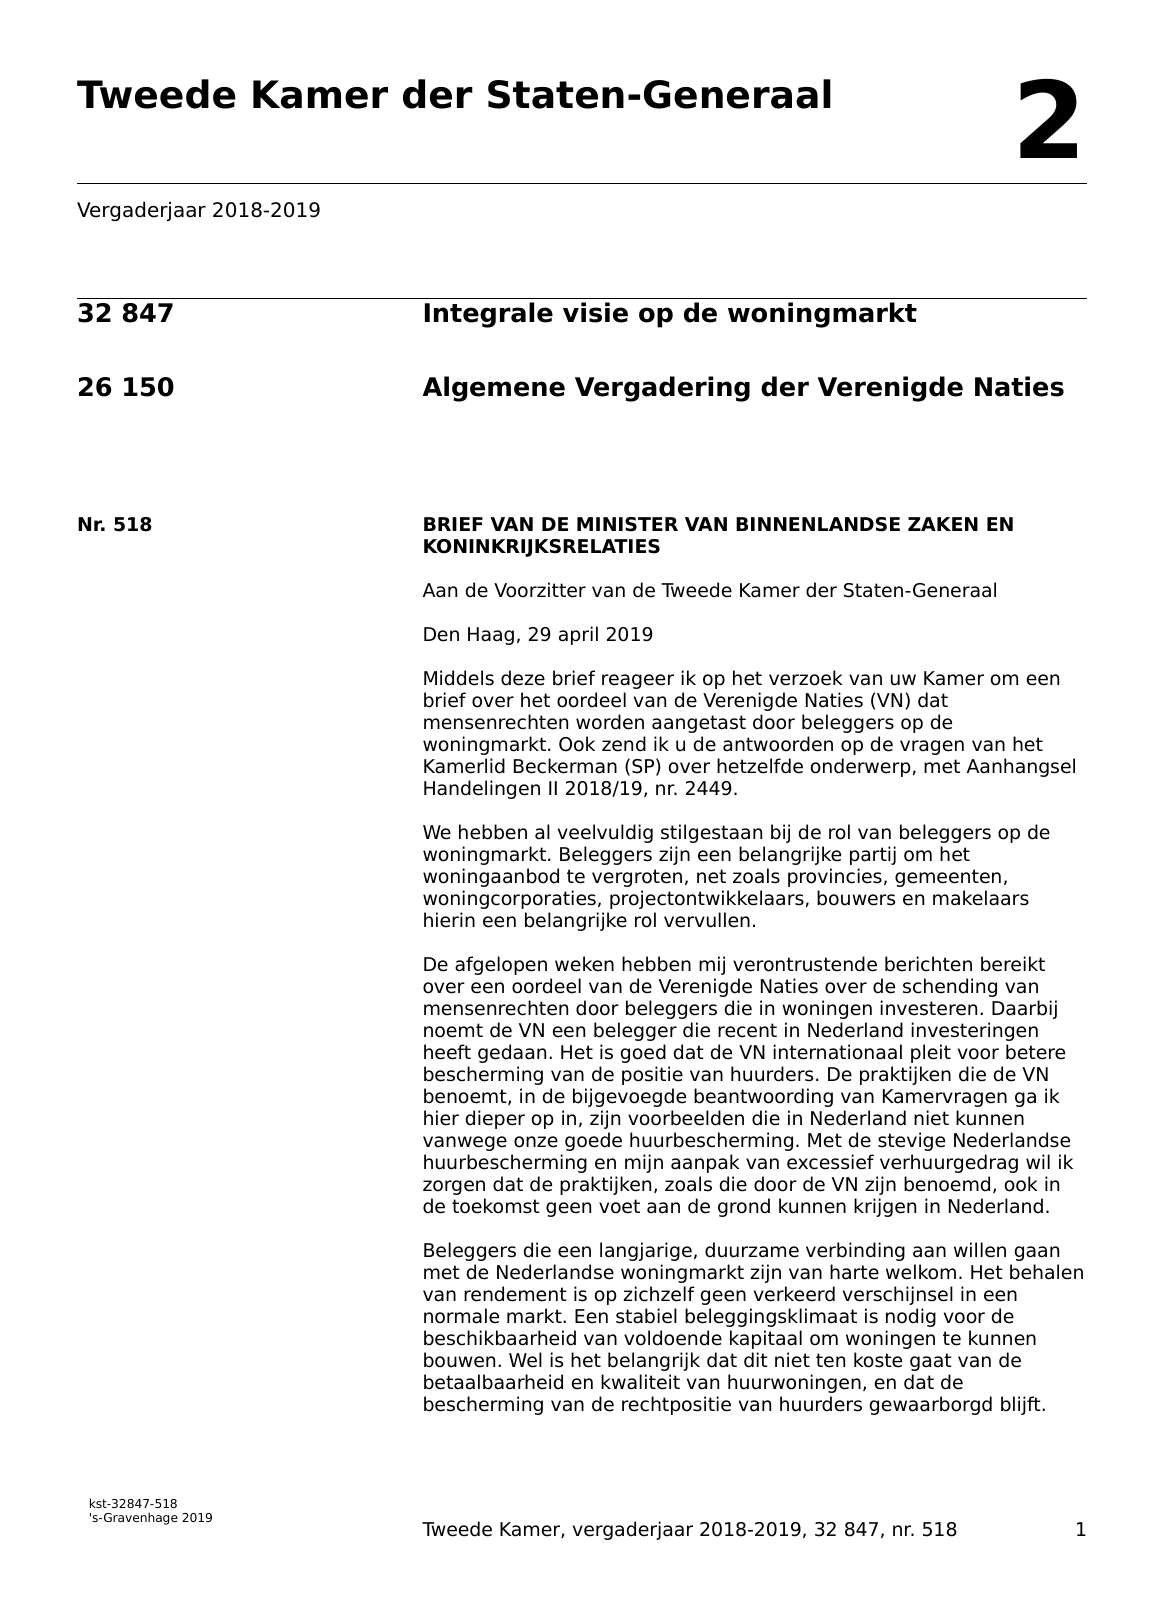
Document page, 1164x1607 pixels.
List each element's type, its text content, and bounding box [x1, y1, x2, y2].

text Den Haag, 29 april 2019 [422, 624, 1087, 646]
text 's-Gravenhage 2019 [88, 1511, 323, 1525]
table_cell Vergaderjaar 2018-2019 [77, 184, 1087, 298]
text kst-32847-518 [88, 1497, 323, 1511]
text We hebben al veelvuldig stilgestaan bij de rol van beleggers op de woningmarkt. Beleggers zijn een belangrijke partij om het woningaanbod te vergroten, net zoals provincies, gemeenten, woningcorporaties, projectontwikkelaars, bouwers en makelaars hierin een belangrijke rol vervullen. [422, 822, 1087, 932]
subtitle Nr. 518 BRIEF VAN DE MINISTER VAN BINNENLANDSE ZAKEN EN KONINKRIJKSRELATIES [77, 514, 1087, 558]
text Beleggers die een langjarige, duurzame verbinding aan willen gaan met de Nederlandse woningmarkt zijn van harte welkom. Het behalen van rendement is op zichzelf geen verkeerd verschijnsel in een normale markt. Een stabiel beleggingsklimaat is nodig voor de beschikbaarheid van voldoende kapitaal om woningen te kunnen bouwen. Wel is het belangrijk dat dit niet ten koste gaat van de betaalbaarheid en kwaliteit van huurwoningen, en dat de bescherming van de rechtpositie van huurders gewaarborgd blijft. [422, 1240, 1087, 1416]
subtitle 32 847 Integrale visie op de woningmarkt [77, 299, 1087, 329]
table_header Tweede Kamer der Staten-Generaal [77, 59, 886, 183]
text Middels deze brief reageer ik op het verzoek van uw Kamer om een brief over het oordeel van de Verenigde Naties (VN) dat mensenrechten worden aangetast door beleggers op de woningmarkt. Ook zend ik u de antwoorden op de vragen van het Kamerlid Beckerman (SP) over hetzelfde onderwerp, met Aanhangsel Handelingen II 2018/19, nr. 2449. [422, 668, 1087, 800]
table_header 2 [886, 59, 1087, 183]
text Aan de Voorzitter van de Tweede Kamer der Staten-Generaal [422, 580, 1087, 602]
subtitle 26 150 Algemene Vergadering der Verenigde Naties [77, 373, 1087, 403]
text De afgelopen weken hebben mij verontrustende berichten bereikt over een oordeel van de Verenigde Naties over de schending van mensenrechten door beleggers die in woningen investeren. Daarbij noemt de VN een belegger die recent in Nederland investeringen heeft gedaan. Het is goed dat de VN internationaal pleit voor betere bescherming van de positie van huurders. De praktijken die de VN benoemt, in de bijgevoegde beantwoording van Kamervragen ga ik hier dieper op in, zijn voorbeelden die in Nederland niet kunnen vanwege onze goede huurbescherming. Met de stevige Nederlandse huurbescherming en mijn aanpak van excessief verhuurgedrag wil ik zorgen dat de praktijken, zoals die door de VN zijn benoemd, ook in de toekomst geen voet aan de grond kunnen krijgen in Nederland. [422, 954, 1087, 1218]
